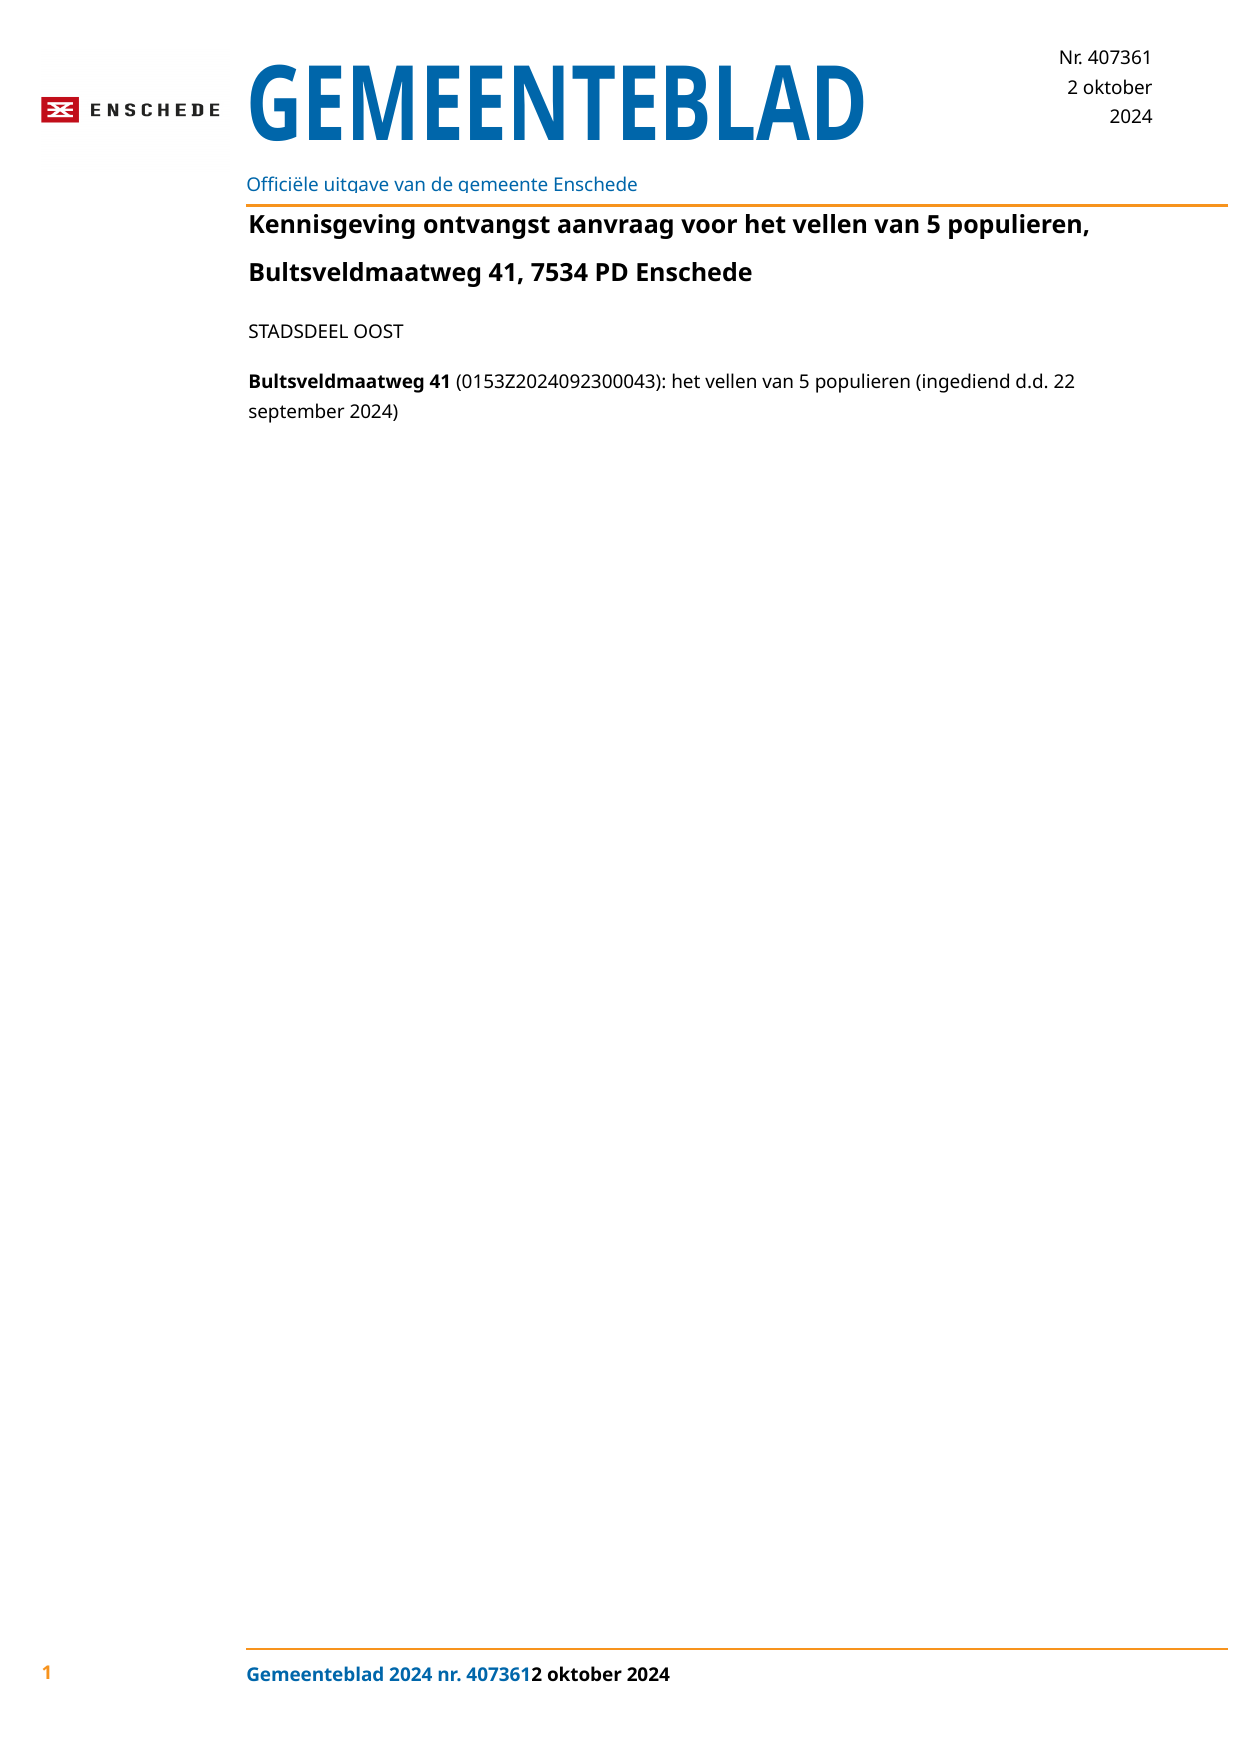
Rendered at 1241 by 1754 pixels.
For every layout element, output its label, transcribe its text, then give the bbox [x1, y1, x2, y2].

text Bultsveldmaatweg 41 (0153Z2024092300043): het vellen van 5 populieren (ingediend d.d. 22 september 2024) [248, 368, 1152, 424]
text Kennisgeving ontvangst aanvraag voor het vellen van 5 populieren, Bultsveldmaatweg 41, 7534 PD Enschede [248, 207, 1152, 288]
picture [41, 47, 231, 172]
text STADSDEEL OOST [248, 318, 1152, 344]
